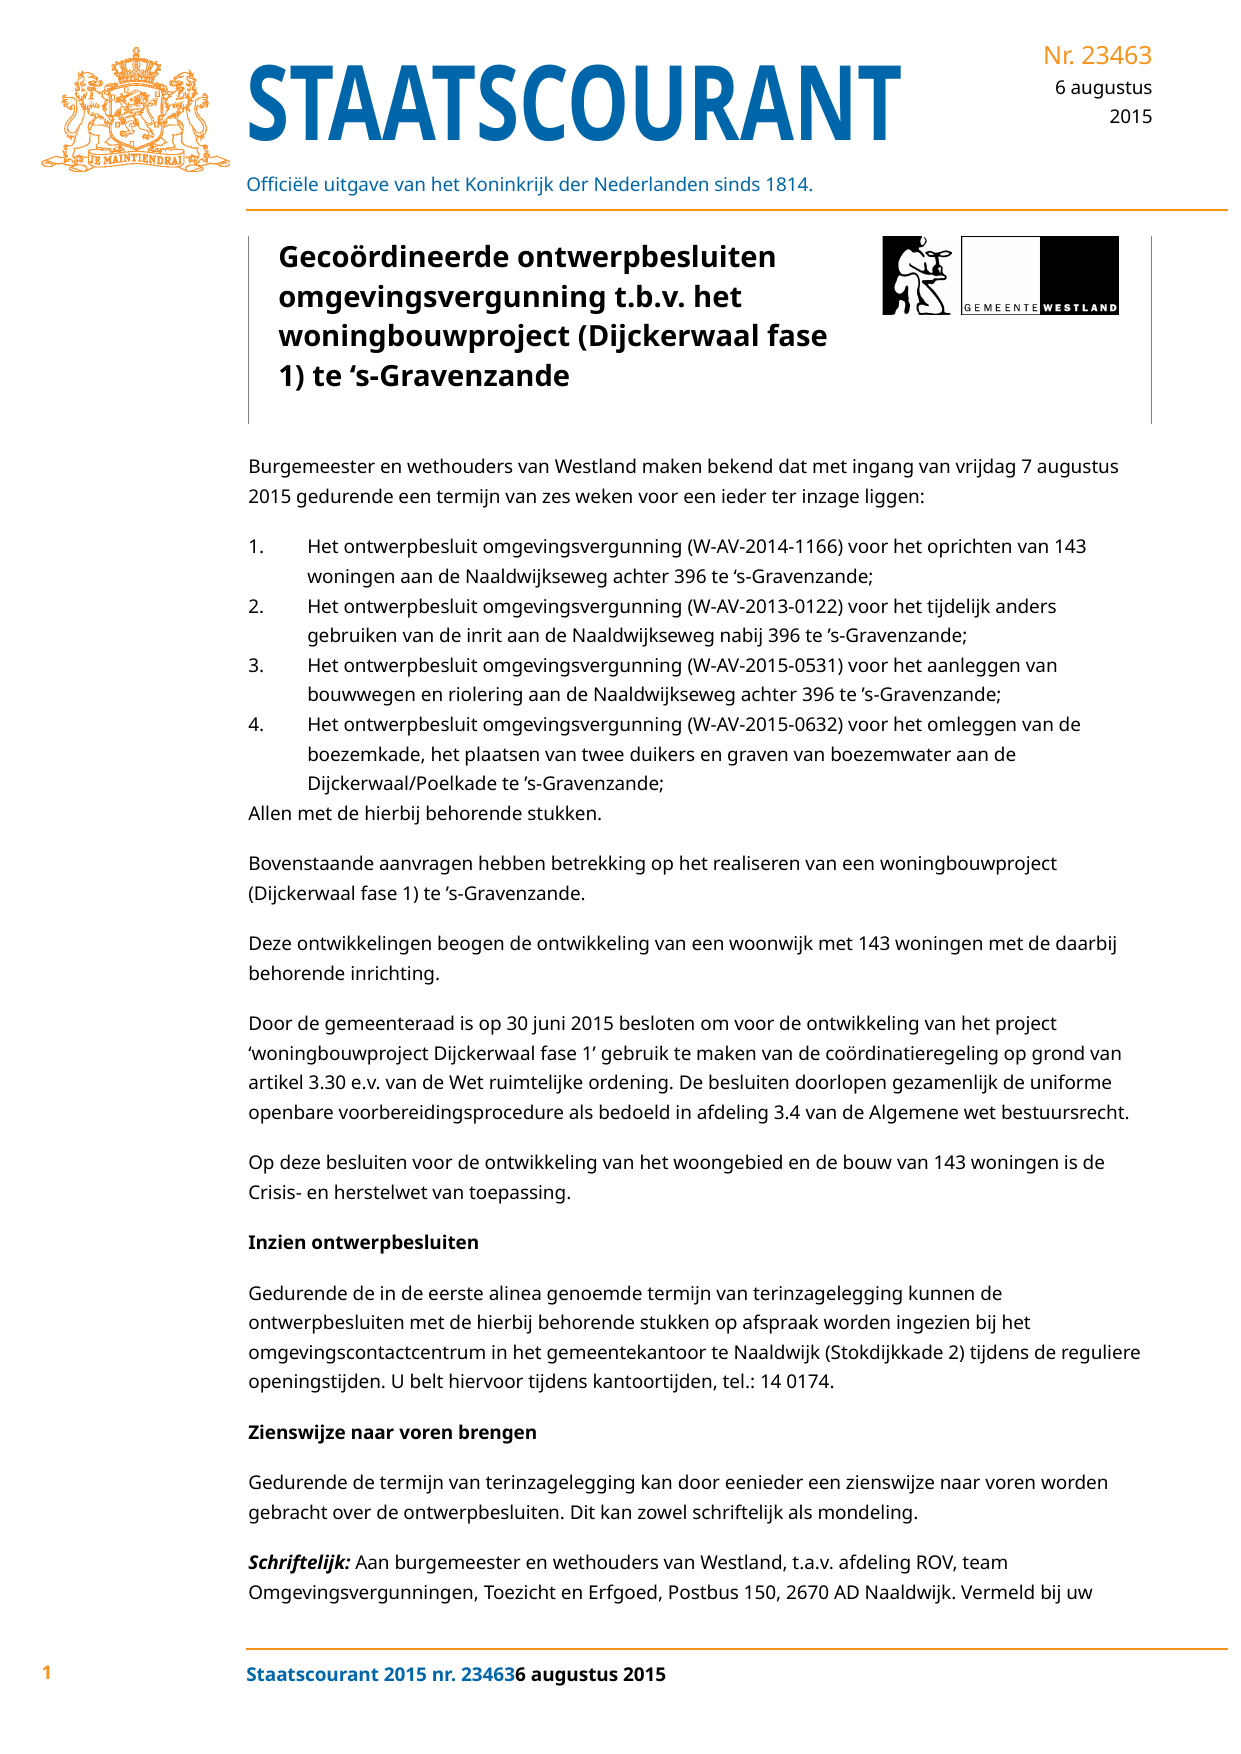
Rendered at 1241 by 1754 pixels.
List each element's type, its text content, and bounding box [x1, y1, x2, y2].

text Bovenstaande aanvragen hebben betrekking op het realiseren van een woningbouwproject (Dijckerwaal fase 1) te ’s-Gravenzande. [248, 850, 1152, 906]
list Het ontwerpbesluit omgevingsvergunning (W-AV-2014-1166) voor het oprichten van 143 woningen aan de Naaldwijkseweg achter 396 te ‘s-Gravenzande; [248, 534, 1152, 589]
list Het ontwerpbesluit omgevingsvergunning (W-AV-2013-0122) voor het tijdelijk anders gebruiken van de inrit aan de Naaldwijkseweg nabij 396 te ’s-Gravenzande; [248, 593, 1152, 648]
text Gedurende de in de eerste alinea genoemde termijn van terinzagelegging kunnen de ontwerpbesluiten met de hierbij behorende stukken op afspraak worden ingezien bij het omgevingscontactcentrum in het gemeentekantoor te Naaldwijk (Stokdijkkade 2) tijdens de reguliere openingstijden. U belt hiervoor tijdens kantoortijden, tel.: 14 0174. [248, 1280, 1152, 1394]
text Burgemeester en wethouders van Westland maken bekend dat met ingang van vrijdag 7 augustus 2015 gedurende een termijn van zes weken voor een ieder ter inzage liggen: [248, 454, 1152, 509]
text Zienswijze naar voren brengen [248, 1419, 1152, 1445]
list Het ontwerpbesluit omgevingsvergunning (W-AV-2015-0632) voor het omleggen van de boezemkade, het plaatsen van twee duikers en graven van boezemwater aan de Dijckerwaal/Poelkade te ’s-Gravenzande; [248, 711, 1152, 796]
text Inzien ontwerpbesluiten [248, 1229, 1152, 1255]
text Door de gemeenteraad is op 30 juni 2015 besloten om voor de ontwikkeling van het project ‘woningbouwproject Dijckerwaal fase 1’ gebruik te maken van de coördinatieregeling op grond van artikel 3.30 e.v. van de Wet ruimtelijke ordening. De besluiten doorlopen gezamenlijk de uniforme openbare voorbereidingsprocedure als bedoeld in afdeling 3.4 van de Algemene wet bestuursrecht. [248, 1010, 1152, 1125]
picture [882, 236, 1119, 315]
table_header [850, 236, 1151, 424]
text Allen met de hierbij behorende stukken. [248, 800, 1152, 826]
text Op deze besluiten voor de ontwikkeling van het woongebied en de bouw van 143 woningen is de Crisis- en herstelwet van toepassing. [248, 1149, 1152, 1205]
list Het ontwerpbesluit omgevingsvergunning (W-AV-2015-0531) voor het aanleggen van bouwwegen en riolering aan de Naaldwijkseweg achter 396 te ’s-Gravenzande; [248, 652, 1152, 707]
picture [41, 47, 231, 172]
text Gedurende de termijn van terinzagelegging kan door eenieder een zienswijze naar voren worden gebracht over de ontwerpbesluiten. Dit kan zowel schriftelijk als mondeling. [248, 1469, 1152, 1525]
text Schriftelijk: Aan burgemeester en wethouders van Westland, t.a.v. afdeling ROV, team Omgevingsvergunningen, Toezicht en Erfgoed, Postbus 150, 2670 AD Naaldwijk. Vermeld bij uw [248, 1549, 1152, 1605]
table_header Gecoördineerde ontwerpbesluiten omgevingsvergunning t.b.v. het woningbouwproject (Dijckerwaal fase 1) te ‘s-Gravenzande [249, 236, 850, 424]
text Deze ontwikkelingen beogen de ontwikkeling van een woonwijk met 143 woningen met de daarbij behorende inrichting. [248, 930, 1152, 986]
